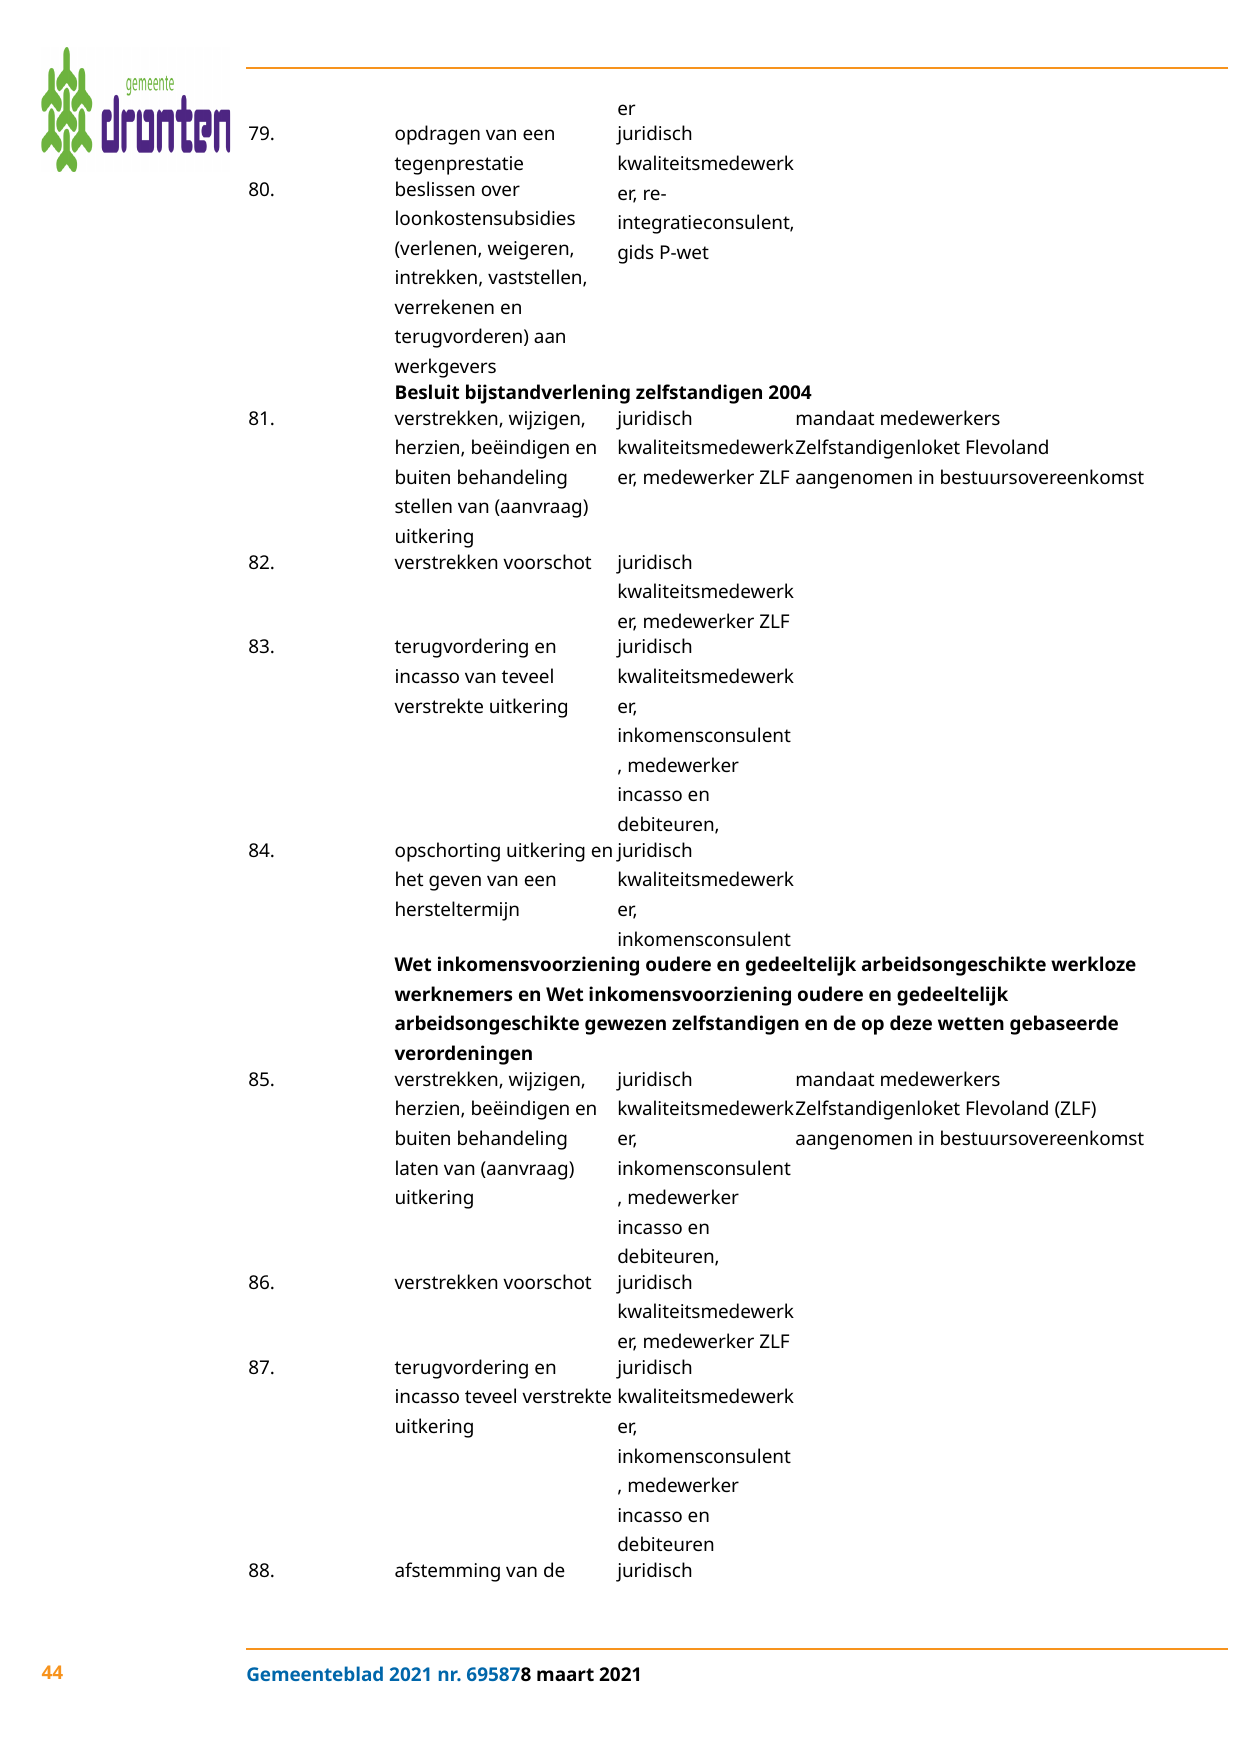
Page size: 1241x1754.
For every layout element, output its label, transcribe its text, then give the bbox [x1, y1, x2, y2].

table_cell verstrekken voorschot [394, 549, 617, 634]
table_cell juridisch kwaliteitsmedewerker, medewerker ZLF [617, 549, 795, 634]
table_cell 79. [248, 121, 394, 176]
table_cell juridisch kwaliteitsmedewerker, inkomensconsulent, medewerker incasso en debiteuren, [617, 1066, 795, 1269]
table_cell 83. [248, 634, 394, 837]
table_cell verstrekken, wijzigen, herzien, beëindigen en buiten behandeling laten van (aanvraag) uitkering [394, 1066, 617, 1269]
table_cell opdragen van een tegenprestatie [394, 121, 617, 176]
table_cell verstrekken voorschot [394, 1269, 617, 1354]
table_cell [795, 1557, 1152, 1583]
table_cell [795, 549, 1152, 634]
table_cell mandaat medewerkers Zelfstandigenloket Flevoland aangenomen in bestuursovereenkomst [795, 405, 1152, 549]
table_cell beslissen over loonkostensubsidies (verlenen, weigeren, intrekken, vaststellen, verrekenen en terugvorderen) aan werkgevers [394, 176, 617, 379]
table_cell [248, 379, 394, 405]
table_cell [248, 95, 394, 121]
table_cell Besluit bijstandverlening zelfstandigen 2004 [394, 379, 1152, 405]
table_cell 88. [248, 1557, 394, 1583]
table_cell 81. [248, 405, 394, 549]
table_cell 84. [248, 837, 394, 951]
table_cell juridisch kwaliteitsmedewerker, inkomensconsulent [617, 837, 795, 951]
table_cell juridisch kwaliteitsmedewerker, medewerker ZLF [617, 1269, 795, 1354]
table_cell 87. [248, 1354, 394, 1557]
table_cell juridisch kwaliteitsmedewerker, inkomensconsulent, medewerker incasso en debiteuren [617, 1354, 795, 1557]
table_cell 82. [248, 549, 394, 634]
table_cell 86. [248, 1269, 394, 1354]
table_cell juridisch [617, 1557, 795, 1583]
table_cell Wet inkomensvoorziening oudere en gedeeltelijk arbeidsongeschikte werkloze werknemers en Wet inkomensvoorziening oudere en gedeeltelijk arbeidsongeschikte gewezen zelfstandigen en de op deze wetten gebaseerde verordeningen [394, 951, 1152, 1066]
table_cell 85. [248, 1066, 394, 1269]
table_cell verstrekken, wijzigen, herzien, beëindigen en buiten behandeling stellen van (aanvraag) uitkering [394, 405, 617, 549]
table_cell [795, 634, 1152, 837]
table_cell juridisch kwaliteitsmedewerker, re-integratieconsulent, gids P-wet [617, 121, 795, 379]
table_cell [394, 95, 617, 121]
table_cell terugvordering en incasso van teveel verstrekte uitkering [394, 634, 617, 837]
table_cell juridisch kwaliteitsmedewerker, medewerker ZLF [617, 405, 795, 549]
table_cell 80. [248, 176, 394, 379]
table_cell afstemming van de [394, 1557, 617, 1583]
table_cell [795, 1269, 1152, 1354]
picture [41, 47, 231, 172]
table_cell [795, 95, 1152, 121]
table_cell [248, 951, 394, 1066]
table_cell juridisch kwaliteitsmedewerker, inkomensconsulent, medewerker incasso en debiteuren, [617, 634, 795, 837]
table_cell terugvordering en incasso teveel verstrekte uitkering [394, 1354, 617, 1557]
table_cell [795, 1354, 1152, 1557]
table_cell [795, 121, 1152, 379]
table_cell er [617, 95, 795, 121]
table_cell opschorting uitkering en het geven van een hersteltermijn [394, 837, 617, 951]
table_cell [795, 837, 1152, 951]
table_cell mandaat medewerkers Zelfstandigenloket Flevoland (ZLF) aangenomen in bestuursovereenkomst [795, 1066, 1152, 1269]
